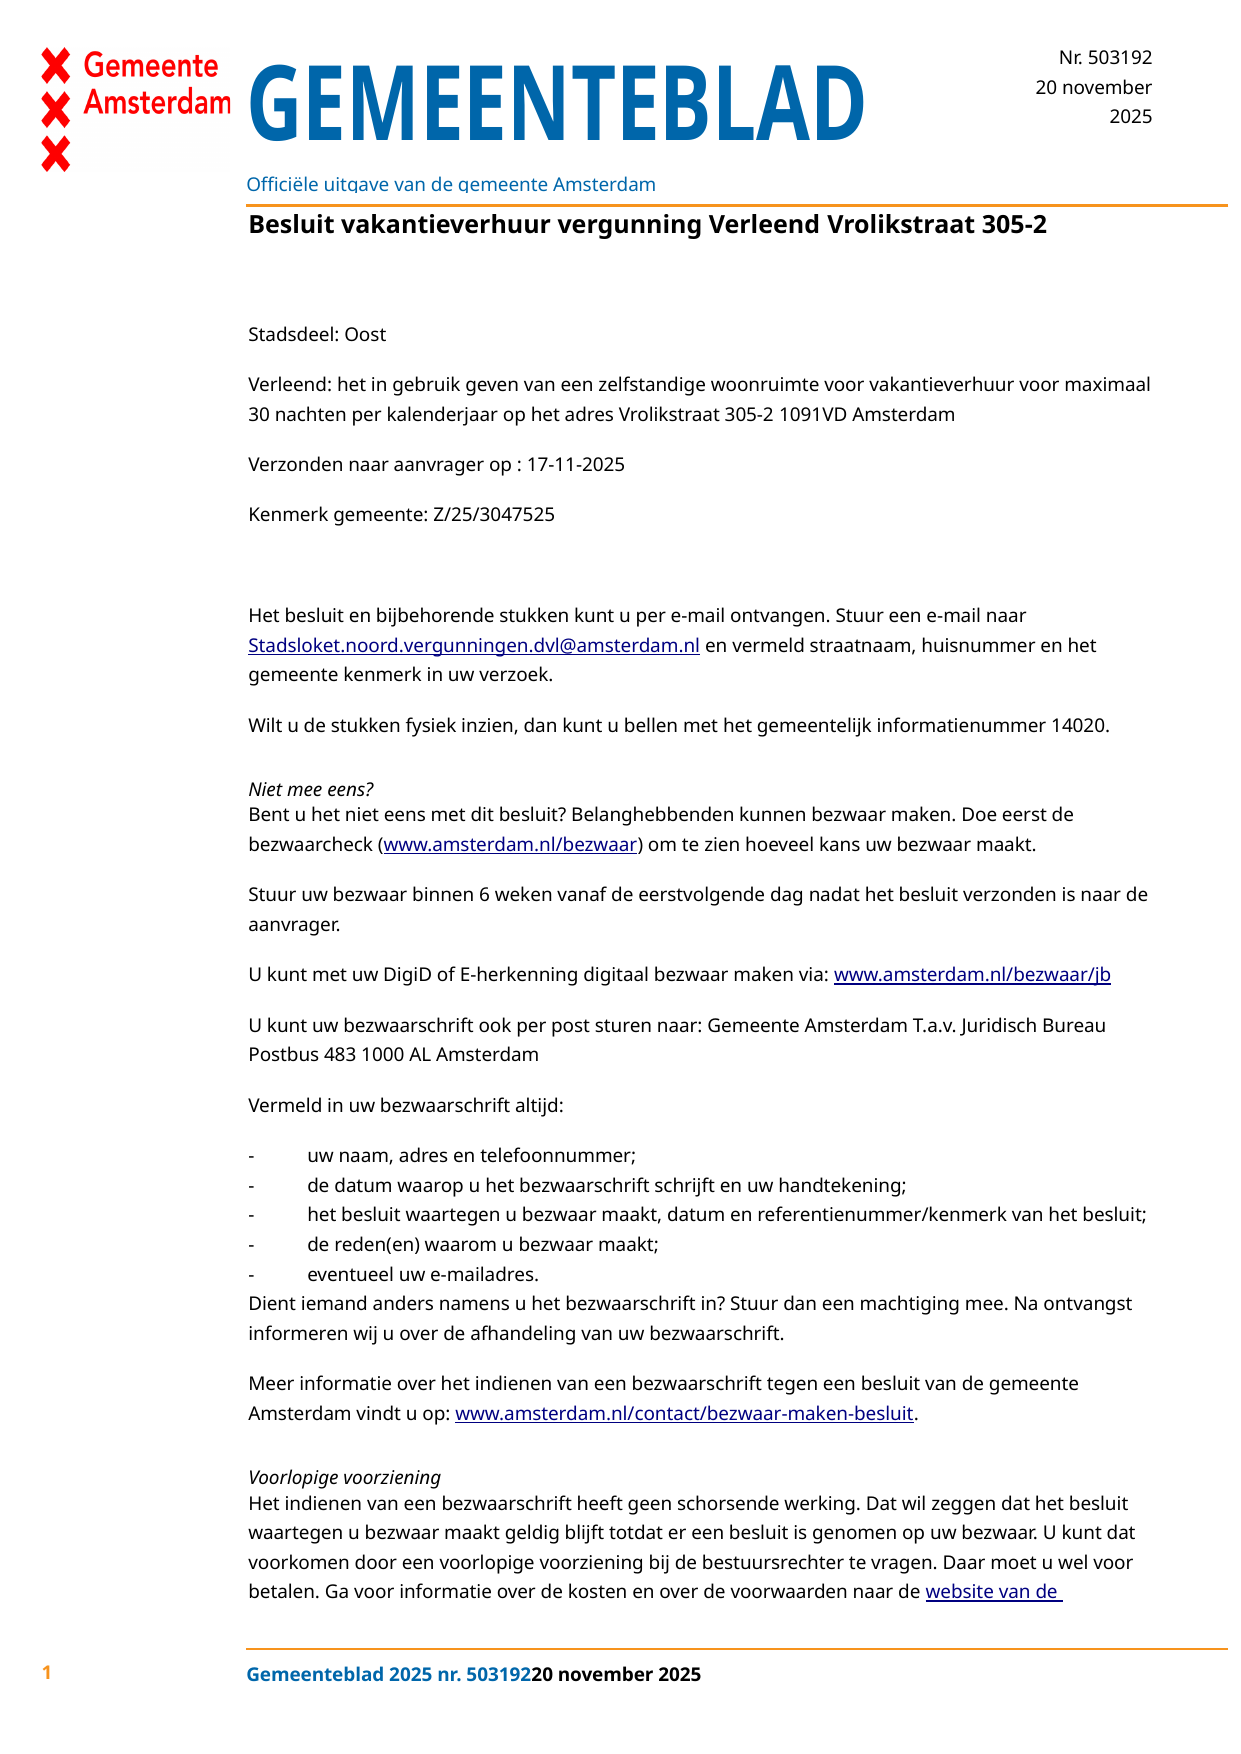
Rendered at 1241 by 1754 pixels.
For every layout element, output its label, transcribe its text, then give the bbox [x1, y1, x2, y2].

text Kenmerk gemeente: Z/25/3047525 [248, 502, 1152, 527]
text Verleend: het in gebruik geven van een zelfstandige woonruimte voor vakantieverhuur voor maximaal 30 nachten per kalenderjaar op het adres Vrolikstraat 305-2 1091VD Amsterdam [248, 371, 1152, 426]
list uw naam, adres en telefoonnummer; [248, 1142, 1152, 1168]
list het besluit waartegen u bezwaar maakt, datum en referentienummer/kenmerk van het besluit; [248, 1202, 1152, 1227]
text Stuur uw bezwaar binnen 6 weken vanaf de eerstvolgende dag nadat het besluit verzonden is naar de aanvrager. [248, 882, 1152, 937]
text U kunt met uw DigiD of E-herkenning digitaal bezwaar maken via: www.amsterdam.nl/bezwaar/jb [248, 962, 1152, 987]
text Stadsdeel: Oost [248, 321, 1152, 346]
text Vermeld in uw bezwaarschrift altijd: [248, 1092, 1152, 1118]
text Meer informatie over het indienen van een bezwaarschrift tegen een besluit van de gemeente Amsterdam vindt u op: www.amsterdam.nl/contact/bezwaar-maken-besluit. [248, 1370, 1152, 1426]
text Bent u het niet eens met dit besluit? Belanghebbenden kunnen bezwaar maken. Doe eerst de bezwaarcheck (www.amsterdam.nl/bezwaar) om te zien hoeveel kans uw bezwaar maakt. [248, 802, 1152, 857]
text Het besluit en bijbehorende stukken kunt u per e-mail ontvangen. Stuur een e-mail naar Stadsloket.noord.vergunningen.dvl@amsterdam.nl en vermeld straatnaam, huisnummer en het gemeente kenmerk in uw verzoek. [248, 602, 1152, 687]
text Besluit vakantieverhuur vergunning Verleend Vrolikstraat 305-2 [248, 207, 1152, 241]
text Wilt u de stukken fysiek inzien, dan kunt u bellen met het gemeentelijk informatienummer 14020. [248, 712, 1152, 738]
text Verzonden naar aanvrager op : 17-11-2025 [248, 451, 1152, 477]
text U kunt uw bezwaarschrift ook per post sturen naar: Gemeente Amsterdam T.a.v. Juridisch Bureau Postbus 483 1000 AL Amsterdam [248, 1012, 1152, 1067]
text Het indienen van een bezwaarschrift heeft geen schorsende werking. Dat wil zeggen dat het besluit waartegen u bezwaar maakt geldig blijft totdat er een besluit is genomen op uw bezwaar. U kunt dat voorkomen door een voorlopige voorziening bij de bestuursrechter te vragen. Daar moet u wel voor betalen. Ga voor informatie over de kosten en over de voorwaarden naar de website van de [248, 1490, 1152, 1604]
text Voorlopige voorziening [248, 1464, 1152, 1490]
text Dient iemand anders namens u het bezwaarschrift in? Stuur dan een machtiging mee. Na ontvangst informeren wij u over de afhandeling van uw bezwaarschrift. [248, 1290, 1152, 1346]
picture [41, 47, 231, 172]
list de datum waarop u het bezwaarschrift schrijft en uw handtekening; [248, 1172, 1152, 1198]
text Niet mee eens? [248, 776, 1152, 802]
list eventueel uw e-mailadres. [248, 1261, 1152, 1287]
list de reden(en) waarom u bezwaar maakt; [248, 1231, 1152, 1257]
